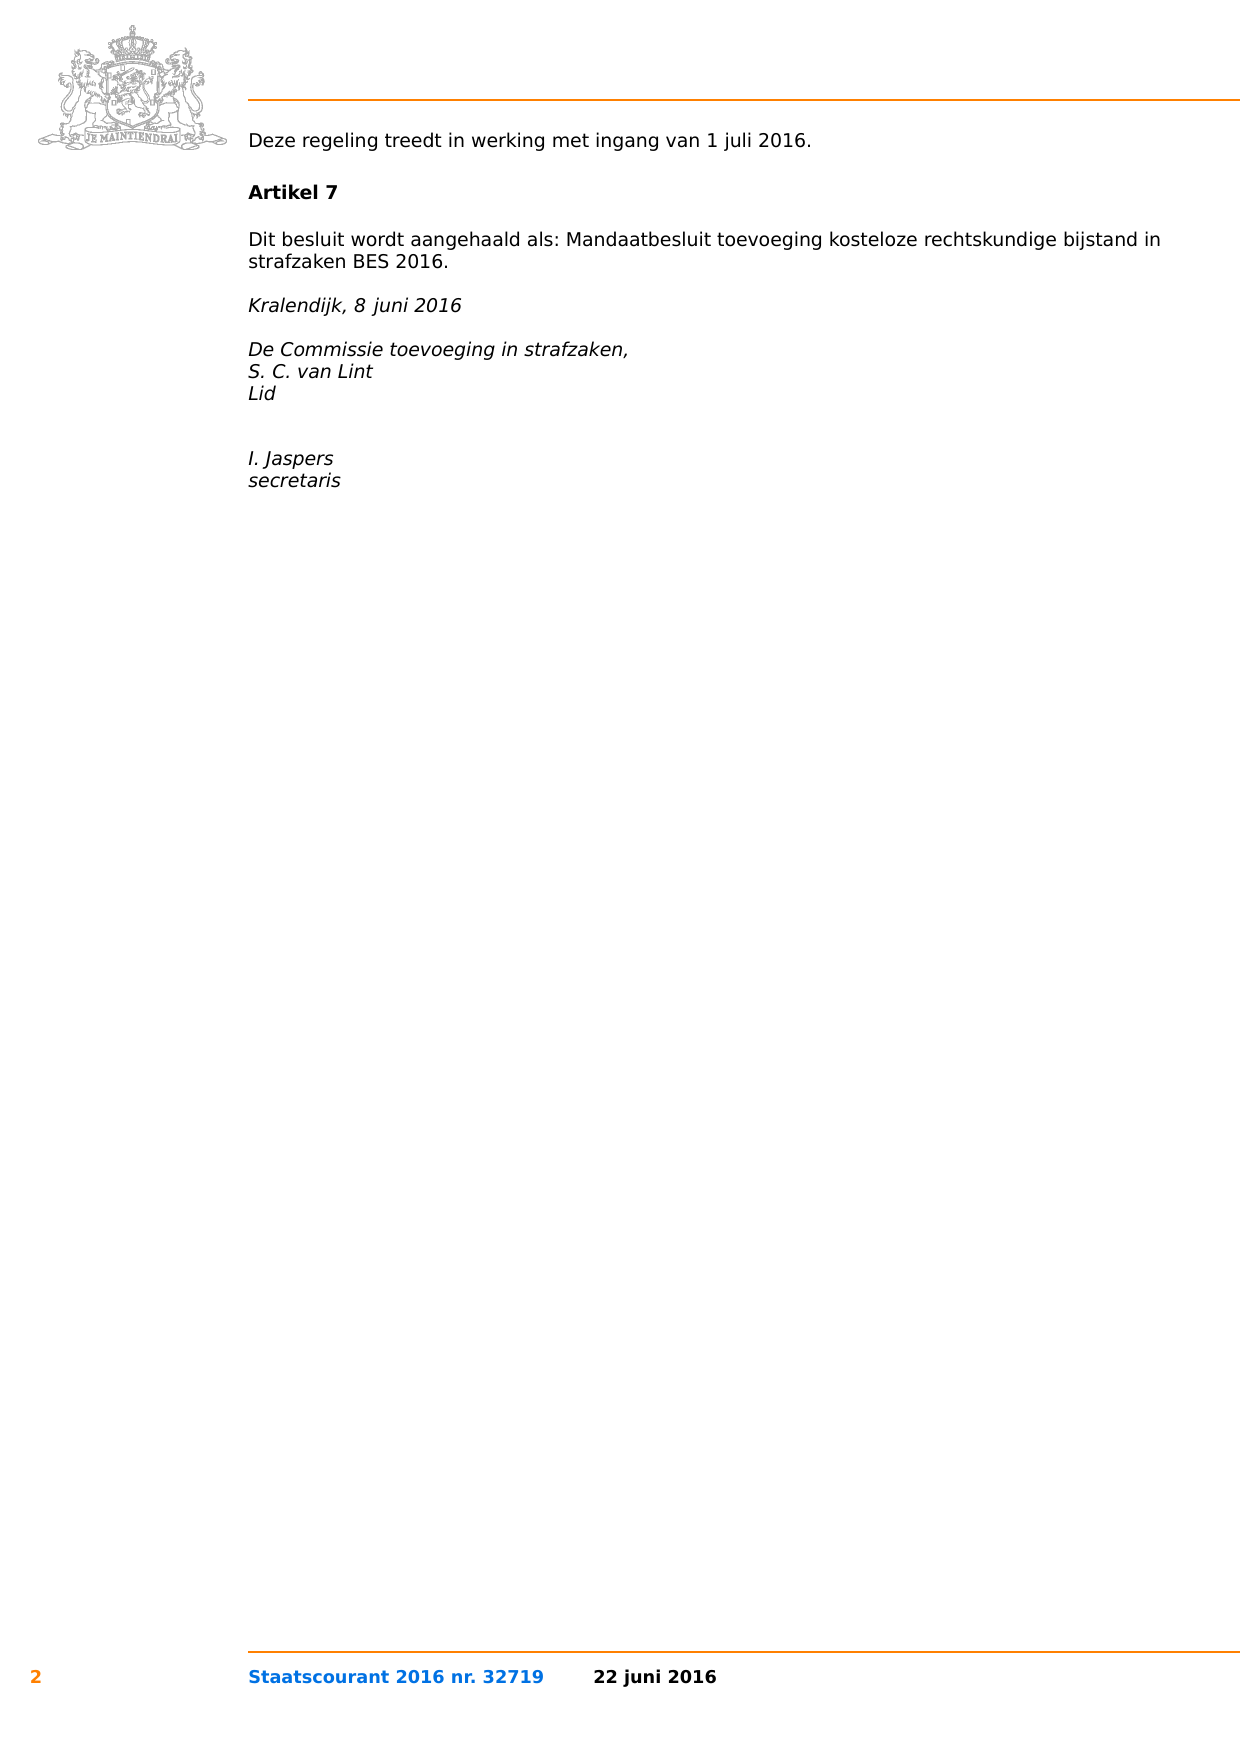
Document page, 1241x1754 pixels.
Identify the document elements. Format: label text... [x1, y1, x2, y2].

text De Commissie toevoeging in strafzaken, S. C. van Lint Lid [248, 338, 1163, 404]
text Kralendijk, 8 juni 2016 [248, 295, 1163, 317]
text Deze regeling treedt in werking met ingang van 1 juli 2016. [248, 130, 1163, 152]
picture [38, 25, 227, 150]
subtitle Artikel 7 [248, 182, 1163, 204]
text Dit besluit wordt aangehaald als: Mandaatbesluit toevoeging kosteloze rechtskundige bijstand in strafzaken BES 2016. [248, 229, 1163, 273]
text I. Jaspers secretaris [248, 426, 1163, 492]
